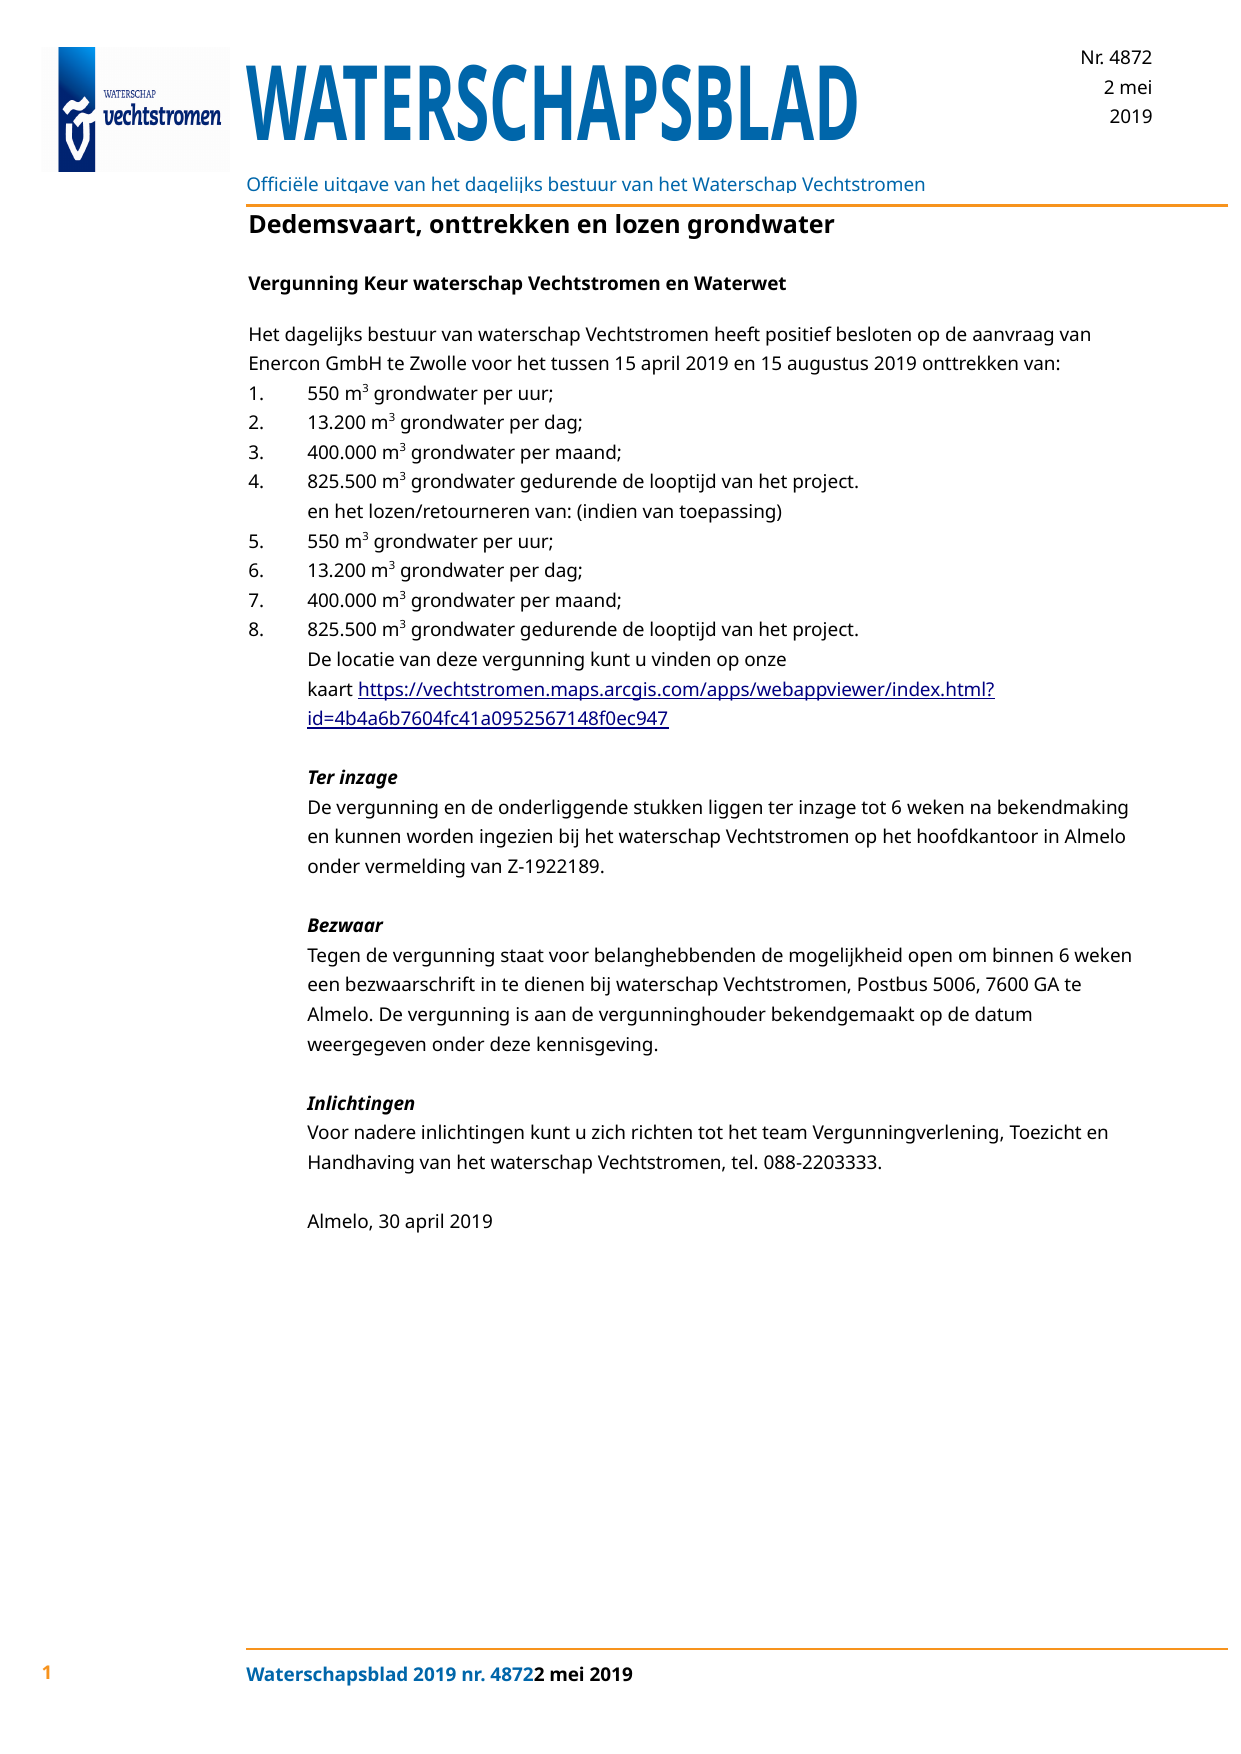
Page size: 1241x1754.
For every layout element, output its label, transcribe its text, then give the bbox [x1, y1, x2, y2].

list 550 m3 grondwater per uur; [248, 528, 1152, 553]
list 825.500 m3 grondwater gedurende de looptijd van het project. [248, 469, 1152, 494]
list Tegen de vergunning staat voor belanghebbenden de mogelijkheid open om binnen 6 weken een bezwaarschrift in te dienen bij waterschap Vechtstromen, Postbus 5006, 7600 GA te Almelo. De vergunning is aan de vergunninghouder bekendgemaakt op de datum weergegeven onder deze kennisgeving. [248, 942, 1152, 1056]
list 550 m3 grondwater per uur; [248, 380, 1152, 406]
list Inlichtingen [248, 1090, 1152, 1116]
list en het lozen/retourneren van: (indien van toepassing) [248, 498, 1152, 524]
list Voor nadere inlichtingen kunt u zich richten tot het team Vergunningverlening, Toezicht en Handhaving van het waterschap Vechtstromen, tel. 088-2203333. [248, 1119, 1152, 1175]
list 825.500 m3 grondwater gedurende de looptijd van het project. [248, 617, 1152, 642]
list Almelo, 30 april 2019 [248, 1208, 1152, 1234]
text Dedemsvaart, onttrekken en lozen grondwater [248, 207, 1152, 241]
list De locatie van deze vergunning kunt u vinden op onze kaart https://vechtstromen.maps.arcgis.com/apps/webappviewer/index.html?id=4b4a6b7604fc41a0952567148f0ec947 [248, 646, 1152, 731]
list De vergunning en de onderliggende stukken liggen ter inzage tot 6 weken na bekendmaking en kunnen worden ingezien bij het waterschap Vechtstromen op het hoofdkantoor in Almelo onder vermelding van Z-1922189. [248, 794, 1152, 879]
list Ter inzage [248, 764, 1152, 790]
list 400.000 m3 grondwater per maand; [248, 439, 1152, 465]
list 400.000 m3 grondwater per maand; [248, 587, 1152, 613]
picture [41, 47, 231, 172]
text Het dagelijks bestuur van waterschap Vechtstromen heeft positief besloten op de aanvraag van Enercon GmbH te Zwolle voor het tussen 15 april 2019 en 15 augustus 2019 onttrekken van: [248, 321, 1152, 376]
list 13.200 m3 grondwater per dag; [248, 409, 1152, 435]
list 13.200 m3 grondwater per dag; [248, 557, 1152, 583]
text Vergunning Keur waterschap Vechtstromen en Waterwet [248, 270, 1152, 296]
list Bezwaar [248, 912, 1152, 938]
